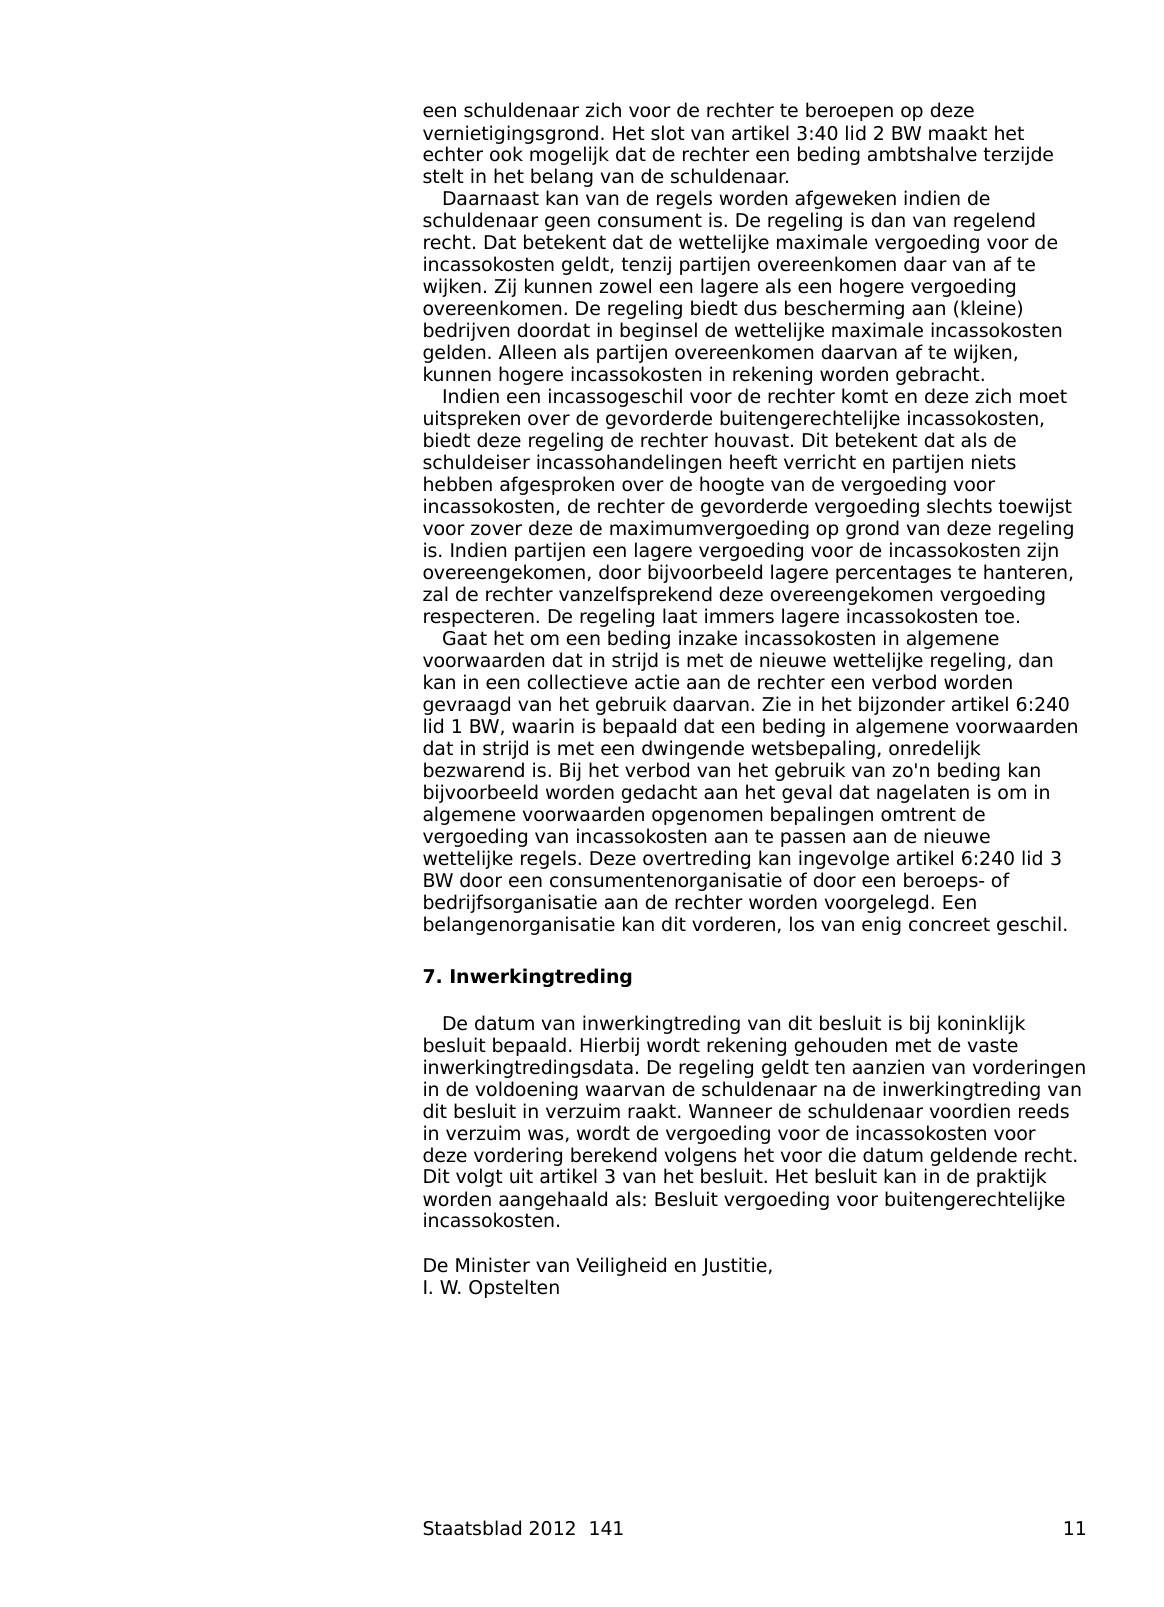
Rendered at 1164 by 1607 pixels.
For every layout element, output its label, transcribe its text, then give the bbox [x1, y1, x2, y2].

text De datum van inwerkingtreding van dit besluit is bij koninklijk besluit bepaald. Hierbij wordt rekening gehouden met de vaste inwerkingtredingsdata. De regeling geldt ten aanzien van vorderingen in de voldoening waarvan de schuldenaar na de inwerkingtreding van dit besluit in verzuim raakt. Wanneer de schuldenaar voordien reeds in verzuim was, wordt de vergoeding voor de incassokosten voor deze vordering berekend volgens het voor die datum geldende recht. Dit volgt uit artikel 3 van het besluit. Het besluit kan in de praktijk worden aangehaald als: Besluit vergoeding voor buitengerechtelijke incassokosten. [422, 1013, 1087, 1232]
text Indien een incassogeschil voor de rechter komt en deze zich moet uitspreken over de gevorderde buitengerechtelijke incassokosten, biedt deze regeling de rechter houvast. Dit betekent dat als de schuldeiser incassohandelingen heeft verricht en partijen niets hebben afgesproken over de hoogte van de vergoeding voor incassokosten, de rechter de gevorderde vergoeding slechts toewijst voor zover deze de maximumvergoeding op grond van deze regeling is. Indien partijen een lagere vergoeding voor de incassokosten zijn overeengekomen, door bijvoorbeeld lagere percentages te hanteren, zal de rechter vanzelfsprekend deze overeengekomen vergoeding respecteren. De regeling laat immers lagere incassokosten toe. [422, 386, 1087, 628]
text Daarnaast kan van de regels worden afgeweken indien de schuldenaar geen consument is. De regeling is dan van regelend recht. Dat betekent dat de wettelijke maximale vergoeding voor de incassokosten geldt, tenzij partijen overeenkomen daar van af te wijken. Zij kunnen zowel een lagere als een hogere vergoeding overeenkomen. De regeling biedt dus bescherming aan (kleine) bedrijven doordat in beginsel de wettelijke maximale incassokosten gelden. Alleen als partijen overeenkomen daarvan af te wijken, kunnen hogere incassokosten in rekening worden gebracht. [422, 188, 1087, 386]
subtitle 7. Inwerkingtreding [422, 966, 1087, 988]
text De Minister van Veiligheid en Justitie, I. W. Opstelten [422, 1254, 1087, 1298]
text Gaat het om een beding inzake incassokosten in algemene voorwaarden dat in strijd is met de nieuwe wettelijke regeling, dan kan in een collectieve actie aan de rechter een verbod worden gevraagd van het gebruik daarvan. Zie in het bijzonder artikel 6:240 lid 1 BW, waarin is bepaald dat een beding in algemene voorwaarden dat in strijd is met een dwingende wetsbepaling, onredelijk bezwarend is. Bij het verbod van het gebruik van zo'n beding kan bijvoorbeeld worden gedacht aan het geval dat nagelaten is om in algemene voorwaarden opgenomen bepalingen omtrent de vergoeding van incassokosten aan te passen aan de nieuwe wettelijke regels. Deze overtreding kan ingevolge artikel 6:240 lid 3 BW door een consumentenorganisatie of door een beroeps- of bedrijfsorganisatie aan de rechter worden voorgelegd. Een belangenorganisatie kan dit vorderen, los van enig concreet geschil. [422, 628, 1087, 936]
text een schuldenaar zich voor de rechter te beroepen op deze vernietigingsgrond. Het slot van artikel 3:40 lid 2 BW maakt het echter ook mogelijk dat de rechter een beding ambtshalve terzijde stelt in het belang van de schuldenaar. [422, 100, 1087, 188]
